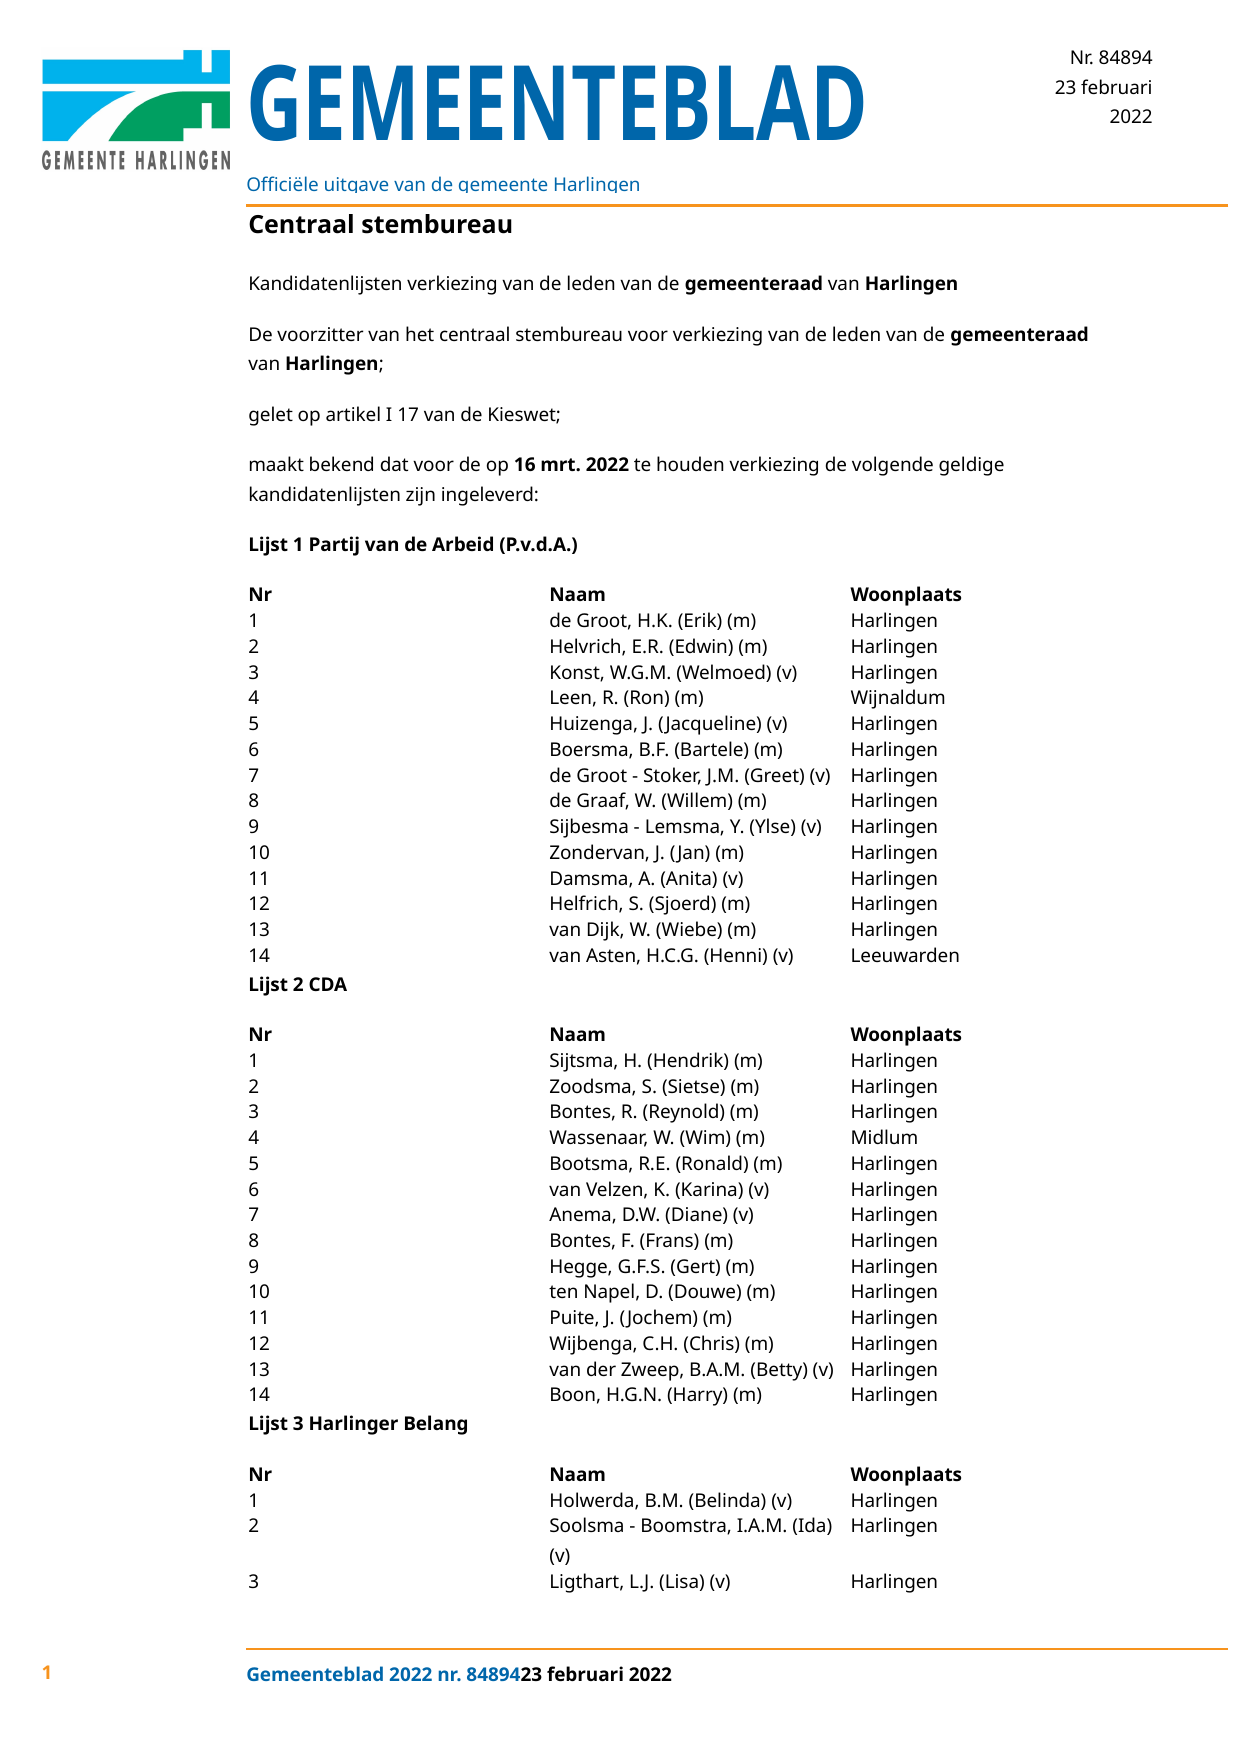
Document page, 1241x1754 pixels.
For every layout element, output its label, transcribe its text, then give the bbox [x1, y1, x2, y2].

table_cell Holwerda, B.M. (Belinda) (v) [549, 1487, 850, 1512]
table_cell Bontes, F. (Frans) (m) [549, 1227, 850, 1253]
table_cell Soolsma - Boomstra, I.A.M. (Ida) (v) [549, 1513, 850, 1568]
table_header Nr [248, 582, 549, 607]
table_cell Harlingen [850, 839, 1152, 865]
table_cell Harlingen [850, 1279, 1152, 1304]
table_cell Harlingen [850, 1176, 1152, 1201]
table_cell 2 [248, 1073, 549, 1098]
table_cell 9 [248, 1253, 549, 1279]
table_cell 6 [248, 736, 549, 762]
table_cell 4 [248, 685, 549, 710]
table_cell Harlingen [850, 1568, 1152, 1593]
table_cell 5 [248, 1150, 549, 1176]
table_cell 2 [248, 633, 549, 659]
table_cell Harlingen [850, 865, 1152, 890]
table_cell 12 [248, 890, 549, 916]
table_cell Anema, D.W. (Diane) (v) [549, 1201, 850, 1227]
table_cell Midlum [850, 1124, 1152, 1150]
table_cell 13 [248, 1356, 549, 1382]
table_cell 3 [248, 1568, 549, 1593]
table_cell Harlingen [850, 1356, 1152, 1382]
table_cell Harlingen [850, 1382, 1152, 1407]
table_cell van Velzen, K. (Karina) (v) [549, 1176, 850, 1201]
table_cell Wassenaar, W. (Wim) (m) [549, 1124, 850, 1150]
table_cell Leeuwarden [850, 942, 1152, 968]
table_cell Harlingen [850, 1150, 1152, 1176]
table_cell van Asten, H.C.G. (Henni) (v) [549, 942, 850, 968]
table_cell 14 [248, 1382, 549, 1407]
table_cell 12 [248, 1330, 549, 1356]
table_cell Harlingen [850, 736, 1152, 762]
table_cell Wijnaldum [850, 685, 1152, 710]
table_cell 10 [248, 839, 549, 865]
table_cell Harlingen [850, 1253, 1152, 1279]
table_cell van der Zweep, B.A.M. (Betty) (v) [549, 1356, 850, 1382]
table_cell Wijbenga, C.H. (Chris) (m) [549, 1330, 850, 1356]
table_cell 9 [248, 813, 549, 839]
text gelet op artikel I 17 van de Kieswet; [248, 401, 1152, 426]
table_cell 8 [248, 1227, 549, 1253]
table_cell de Groot - Stoker, J.M. (Greet) (v) [549, 762, 850, 787]
table_cell 13 [248, 916, 549, 942]
table_cell Puite, J. (Jochem) (m) [549, 1304, 850, 1330]
text De voorzitter van het centraal stembureau voor verkiezing van de leden van de gemeenteraad van Harlingen; [248, 321, 1152, 376]
table_cell Harlingen [850, 1513, 1152, 1568]
table_cell 6 [248, 1176, 549, 1201]
text Centraal stembureau [248, 207, 1152, 241]
table_cell Harlingen [850, 890, 1152, 916]
table_header Naam [549, 1461, 850, 1487]
table_header Naam [549, 1021, 850, 1047]
table_cell Harlingen [850, 1330, 1152, 1356]
table_cell Bootsma, R.E. (Ronald) (m) [549, 1150, 850, 1176]
table_cell Harlingen [850, 788, 1152, 813]
table_header Woonplaats [850, 1021, 1152, 1047]
table_cell Ligthart, L.J. (Lisa) (v) [549, 1568, 850, 1593]
table_cell Harlingen [850, 916, 1152, 942]
table_cell Harlingen [850, 710, 1152, 736]
table_cell Huizenga, J. (Jacqueline) (v) [549, 710, 850, 736]
table_cell 8 [248, 788, 549, 813]
table_cell Hegge, G.F.S. (Gert) (m) [549, 1253, 850, 1279]
table_cell Harlingen [850, 1073, 1152, 1098]
table_cell Leen, R. (Ron) (m) [549, 685, 850, 710]
picture [41, 47, 231, 172]
table_cell Harlingen [850, 762, 1152, 787]
table_cell 14 [248, 942, 549, 968]
table_header Naam [549, 582, 850, 607]
text Lijst 1 Partij van de Arbeid (P.v.d.A.) [248, 531, 1152, 557]
table_cell 1 [248, 1047, 549, 1073]
table_cell Harlingen [850, 633, 1152, 659]
table_cell Harlingen [850, 608, 1152, 633]
table_cell 7 [248, 1201, 549, 1227]
table_cell 3 [248, 659, 549, 684]
text Lijst 2 CDA [248, 971, 1152, 997]
table_cell Sijbesma - Lemsma, Y. (Ylse) (v) [549, 813, 850, 839]
table_cell Konst, W.G.M. (Welmoed) (v) [549, 659, 850, 684]
table_cell 4 [248, 1124, 549, 1150]
table_cell Harlingen [850, 1227, 1152, 1253]
table_cell Zondervan, J. (Jan) (m) [549, 839, 850, 865]
table_cell 2 [248, 1513, 549, 1568]
table_cell 3 [248, 1099, 549, 1124]
table_cell 1 [248, 608, 549, 633]
table_cell 11 [248, 1304, 549, 1330]
table_cell Sijtsma, H. (Hendrik) (m) [549, 1047, 850, 1073]
table_cell Harlingen [850, 813, 1152, 839]
table_header Woonplaats [850, 582, 1152, 607]
table_header Nr [248, 1021, 549, 1047]
table_cell 1 [248, 1487, 549, 1512]
text maakt bekend dat voor de op 16 mrt. 2022 te houden verkiezing de volgende geldige kandidatenlijsten zijn ingeleverd: [248, 451, 1152, 506]
table_cell Harlingen [850, 1304, 1152, 1330]
table_cell de Graaf, W. (Willem) (m) [549, 788, 850, 813]
table_cell Bontes, R. (Reynold) (m) [549, 1099, 850, 1124]
table_cell Boon, H.G.N. (Harry) (m) [549, 1382, 850, 1407]
table_cell Harlingen [850, 1201, 1152, 1227]
table_cell Harlingen [850, 1487, 1152, 1512]
table_cell Boersma, B.F. (Bartele) (m) [549, 736, 850, 762]
table_cell ten Napel, D. (Douwe) (m) [549, 1279, 850, 1304]
table_cell 7 [248, 762, 549, 787]
table_cell Harlingen [850, 659, 1152, 684]
text Kandidatenlijsten verkiezing van de leden van de gemeenteraad van Harlingen [248, 270, 1152, 296]
text Lijst 3 Harlinger Belang [248, 1411, 1152, 1436]
table_cell Harlingen [850, 1047, 1152, 1073]
table_cell 5 [248, 710, 549, 736]
table_header Nr [248, 1461, 549, 1487]
table_cell Damsma, A. (Anita) (v) [549, 865, 850, 890]
table_cell Helvrich, E.R. (Edwin) (m) [549, 633, 850, 659]
table_cell Zoodsma, S. (Sietse) (m) [549, 1073, 850, 1098]
table_cell 10 [248, 1279, 549, 1304]
table_cell van Dijk, W. (Wiebe) (m) [549, 916, 850, 942]
table_cell 11 [248, 865, 549, 890]
table_cell Harlingen [850, 1099, 1152, 1124]
table_header Woonplaats [850, 1461, 1152, 1487]
table_cell de Groot, H.K. (Erik) (m) [549, 608, 850, 633]
table_cell Helfrich, S. (Sjoerd) (m) [549, 890, 850, 916]
